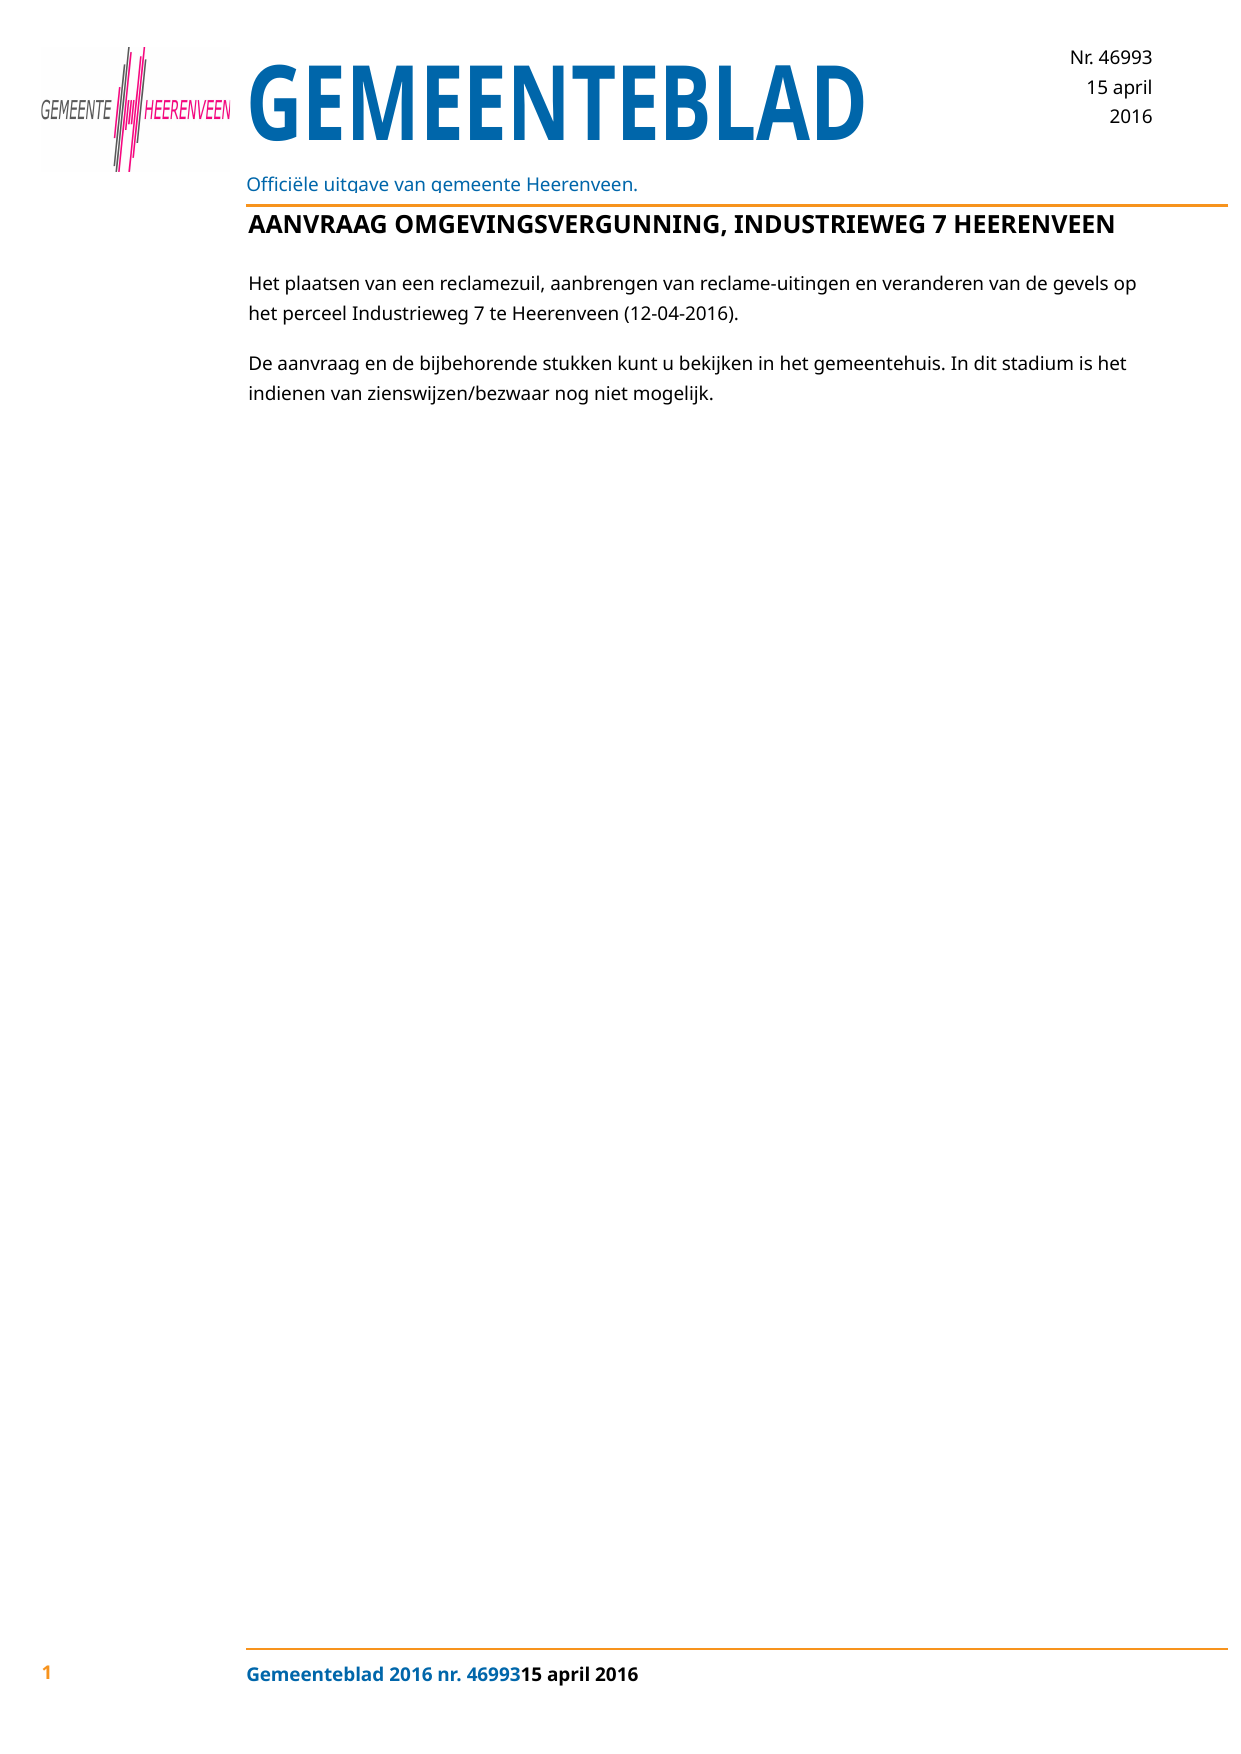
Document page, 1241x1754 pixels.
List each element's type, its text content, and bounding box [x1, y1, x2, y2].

text De aanvraag en de bijbehorende stukken kunt u bekijken in het gemeentehuis. In dit stadium is het indienen van zienswijzen/bezwaar nog niet mogelijk. [248, 350, 1152, 406]
text Het plaatsen van een reclamezuil, aanbrengen van reclame-uitingen en veranderen van de gevels op het perceel Industrieweg 7 te Heerenveen (12-04-2016). [248, 270, 1152, 326]
text AANVRAAG OMGEVINGSVERGUNNING, INDUSTRIEWEG 7 HEERENVEEN [248, 207, 1152, 241]
picture [41, 47, 231, 172]
